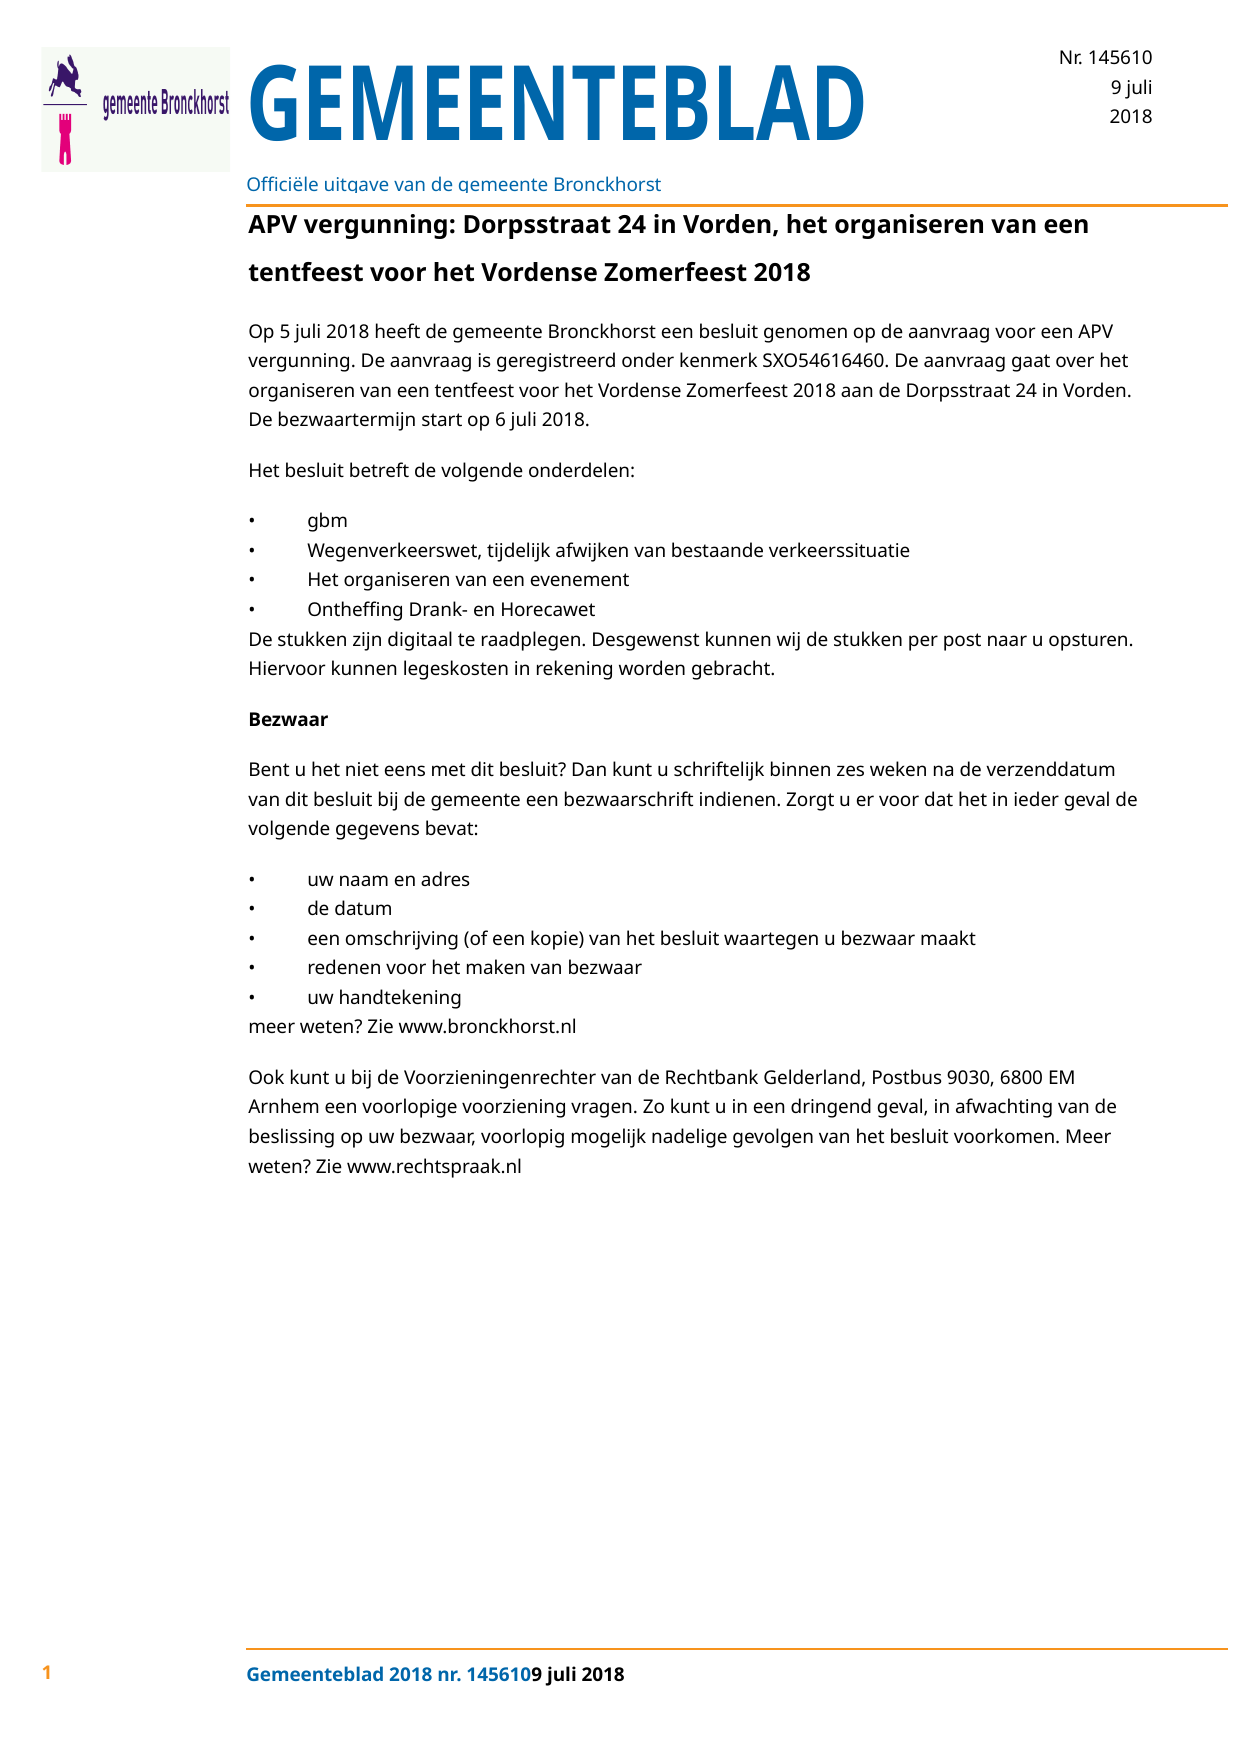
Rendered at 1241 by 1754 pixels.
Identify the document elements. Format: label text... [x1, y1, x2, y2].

text De stukken zijn digitaal te raadplegen. Desgewenst kunnen wij de stukken per post naar u opsturen. Hiervoor kunnen legeskosten in rekening worden gebracht. [248, 626, 1152, 681]
list Wegenverkeerswet, tijdelijk afwijken van bestaande verkeerssituatie [248, 537, 1152, 563]
text Ook kunt u bij de Voorzieningenrechter van de Rechtbank Gelderland, Postbus 9030, 6800 EM Arnhem een voorlopige voorziening vragen. Zo kunt u in een dringend geval, in afwachting van de beslissing op uw bezwaar, voorlopig mogelijk nadelige gevolgen van het besluit voorkomen. Meer weten? Zie www.rechtspraak.nl [248, 1064, 1152, 1179]
list de datum [248, 895, 1152, 921]
list redenen voor het maken van bezwaar [248, 954, 1152, 980]
list uw naam en adres [248, 866, 1152, 892]
list gbm [248, 507, 1152, 533]
text meer weten? Zie www.bronckhorst.nl [248, 1014, 1152, 1039]
text Bent u het niet eens met dit besluit? Dan kunt u schriftelijk binnen zes weken na de verzenddatum van dit besluit bij de gemeente een bezwaarschrift indienen. Zorgt u er voor dat het in ieder geval de volgende gegevens bevat: [248, 756, 1152, 841]
text Op 5 juli 2018 heeft de gemeente Bronckhorst een besluit genomen op de aanvraag voor een APV vergunning. De aanvraag is geregistreerd onder kenmerk SXO54616460. De aanvraag gaat over het organiseren van een tentfeest voor het Vordense Zomerfeest 2018 aan de Dorpsstraat 24 in Vorden. De bezwaartermijn start op 6 juli 2018. [248, 318, 1152, 432]
list Het organiseren van een evenement [248, 567, 1152, 592]
list een omschrijving (of een kopie) van het besluit waartegen u bezwaar maakt [248, 925, 1152, 951]
picture [41, 47, 231, 172]
list uw handtekening [248, 984, 1152, 1010]
text Bezwaar [248, 706, 1152, 732]
list Ontheffing Drank- en Horecawet [248, 596, 1152, 622]
text APV vergunning: Dorpsstraat 24 in Vorden, het organiseren van een tentfeest voor het Vordense Zomerfeest 2018 [248, 207, 1152, 288]
text Het besluit betreft de volgende onderdelen: [248, 457, 1152, 483]
